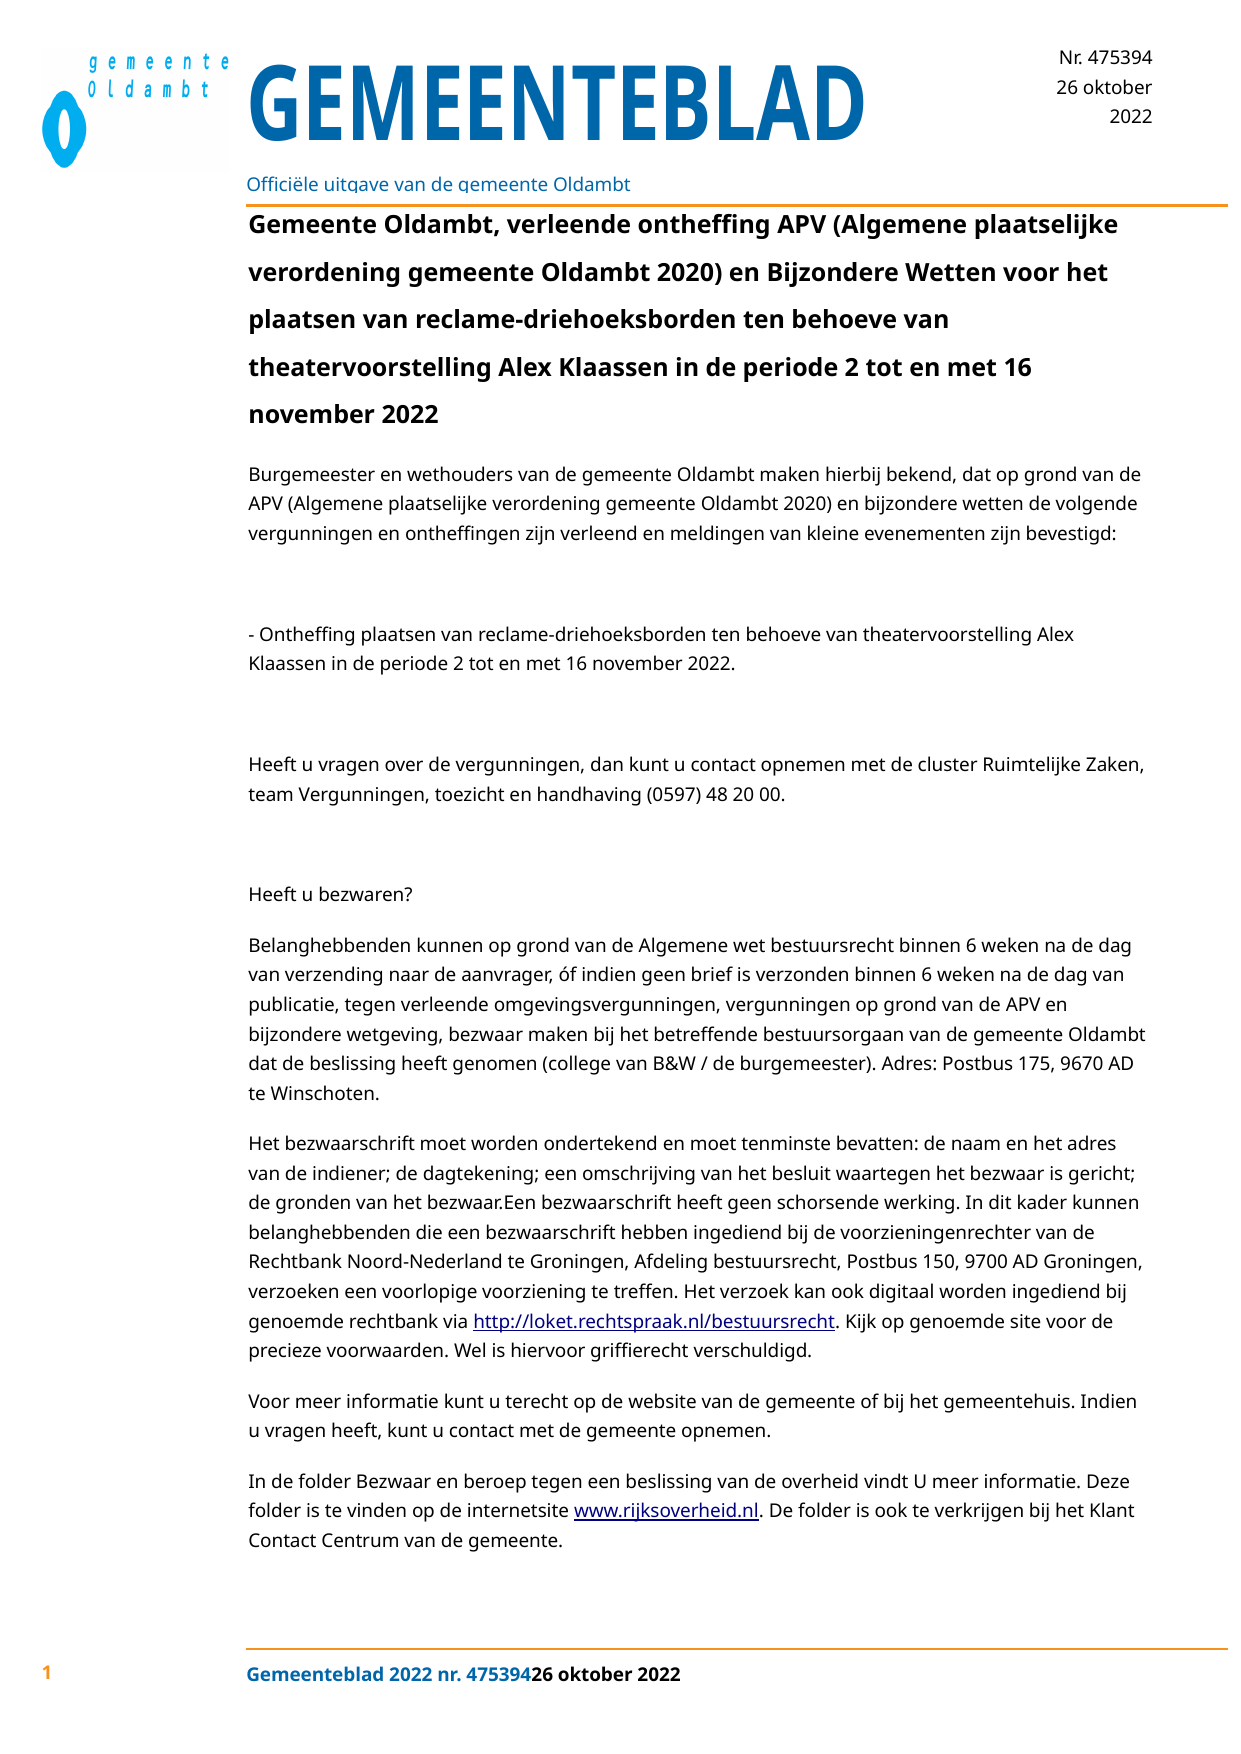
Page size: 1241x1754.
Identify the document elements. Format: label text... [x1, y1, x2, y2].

text Heeft u bezwaren? [248, 882, 1152, 907]
text Burgemeester en wethouders van de gemeente Oldambt maken hierbij bekend, dat op grond van de APV (Algemene plaatselijke verordening gemeente Oldambt 2020) en bijzondere wetten de volgende vergunningen en ontheffingen zijn verleend en meldingen van kleine evenementen zijn bevestigd: [248, 461, 1152, 546]
text In de folder Bezwaar en beroep tegen een beslissing van de overheid vindt U meer informatie. Deze folder is te vinden op de internetsite www.rijksoverheid.nl. De folder is ook te verkrijgen bij het Klant Contact Centrum van de gemeente. [248, 1468, 1152, 1553]
text Gemeente Oldambt, verleende ontheffing APV (Algemene plaatselijke verordening gemeente Oldambt 2020) en Bijzondere Wetten voor het plaatsen van reclame-driehoeksborden ten behoeve van theatervoorstelling Alex Klaassen in de periode 2 tot en met 16 november 2022 [248, 207, 1152, 431]
picture [41, 47, 231, 172]
text Voor meer informatie kunt u terecht op de website van de gemeente of bij het gemeentehuis. Indien u vragen heeft, kunt u contact met de gemeente opnemen. [248, 1388, 1152, 1443]
text - Ontheffing plaatsen van reclame-driehoeksborden ten behoeve van theatervoorstelling Alex Klaassen in de periode 2 tot en met 16 november 2022. [248, 621, 1152, 676]
text Het bezwaarschrift moet worden ondertekend en moet tenminste bevatten: de naam en het adres van de indiener; de dagtekening; een omschrijving van het besluit waartegen het bezwaar is gericht; de gronden van het bezwaar.Een bezwaarschrift heeft geen schorsende werking. In dit kader kunnen belanghebbenden die een bezwaarschrift hebben ingediend bij de voorzieningenrechter van de Rechtbank Noord-Nederland te Groningen, Afdeling bestuursrecht, Postbus 150, 9700 AD Groningen, verzoeken een voorlopige voorziening te treffen. Het verzoek kan ook digitaal worden ingediend bij genoemde rechtbank via http://loket.rechtspraak.nl/bestuursrecht. Kijk op genoemde site voor de precieze voorwaarden. Wel is hiervoor griffierecht verschuldigd. [248, 1130, 1152, 1363]
text Heeft u vragen over de vergunningen, dan kunt u contact opnemen met de cluster Ruimtelijke Zaken, team Vergunningen, toezicht en handhaving (0597) 48 20 00. [248, 751, 1152, 806]
text Belanghebbenden kunnen op grond van de Algemene wet bestuursrecht binnen 6 weken na de dag van verzending naar de aanvrager, óf indien geen brief is verzonden binnen 6 weken na de dag van publicatie, tegen verleende omgevingsvergunningen, vergunningen op grond van de APV en bijzondere wetgeving, bezwaar maken bij het betreffende bestuursorgaan van de gemeente Oldambt dat de beslissing heeft genomen (college van B&W / de burgemeester). Adres: Postbus 175, 9670 AD te Winschoten. [248, 932, 1152, 1106]
